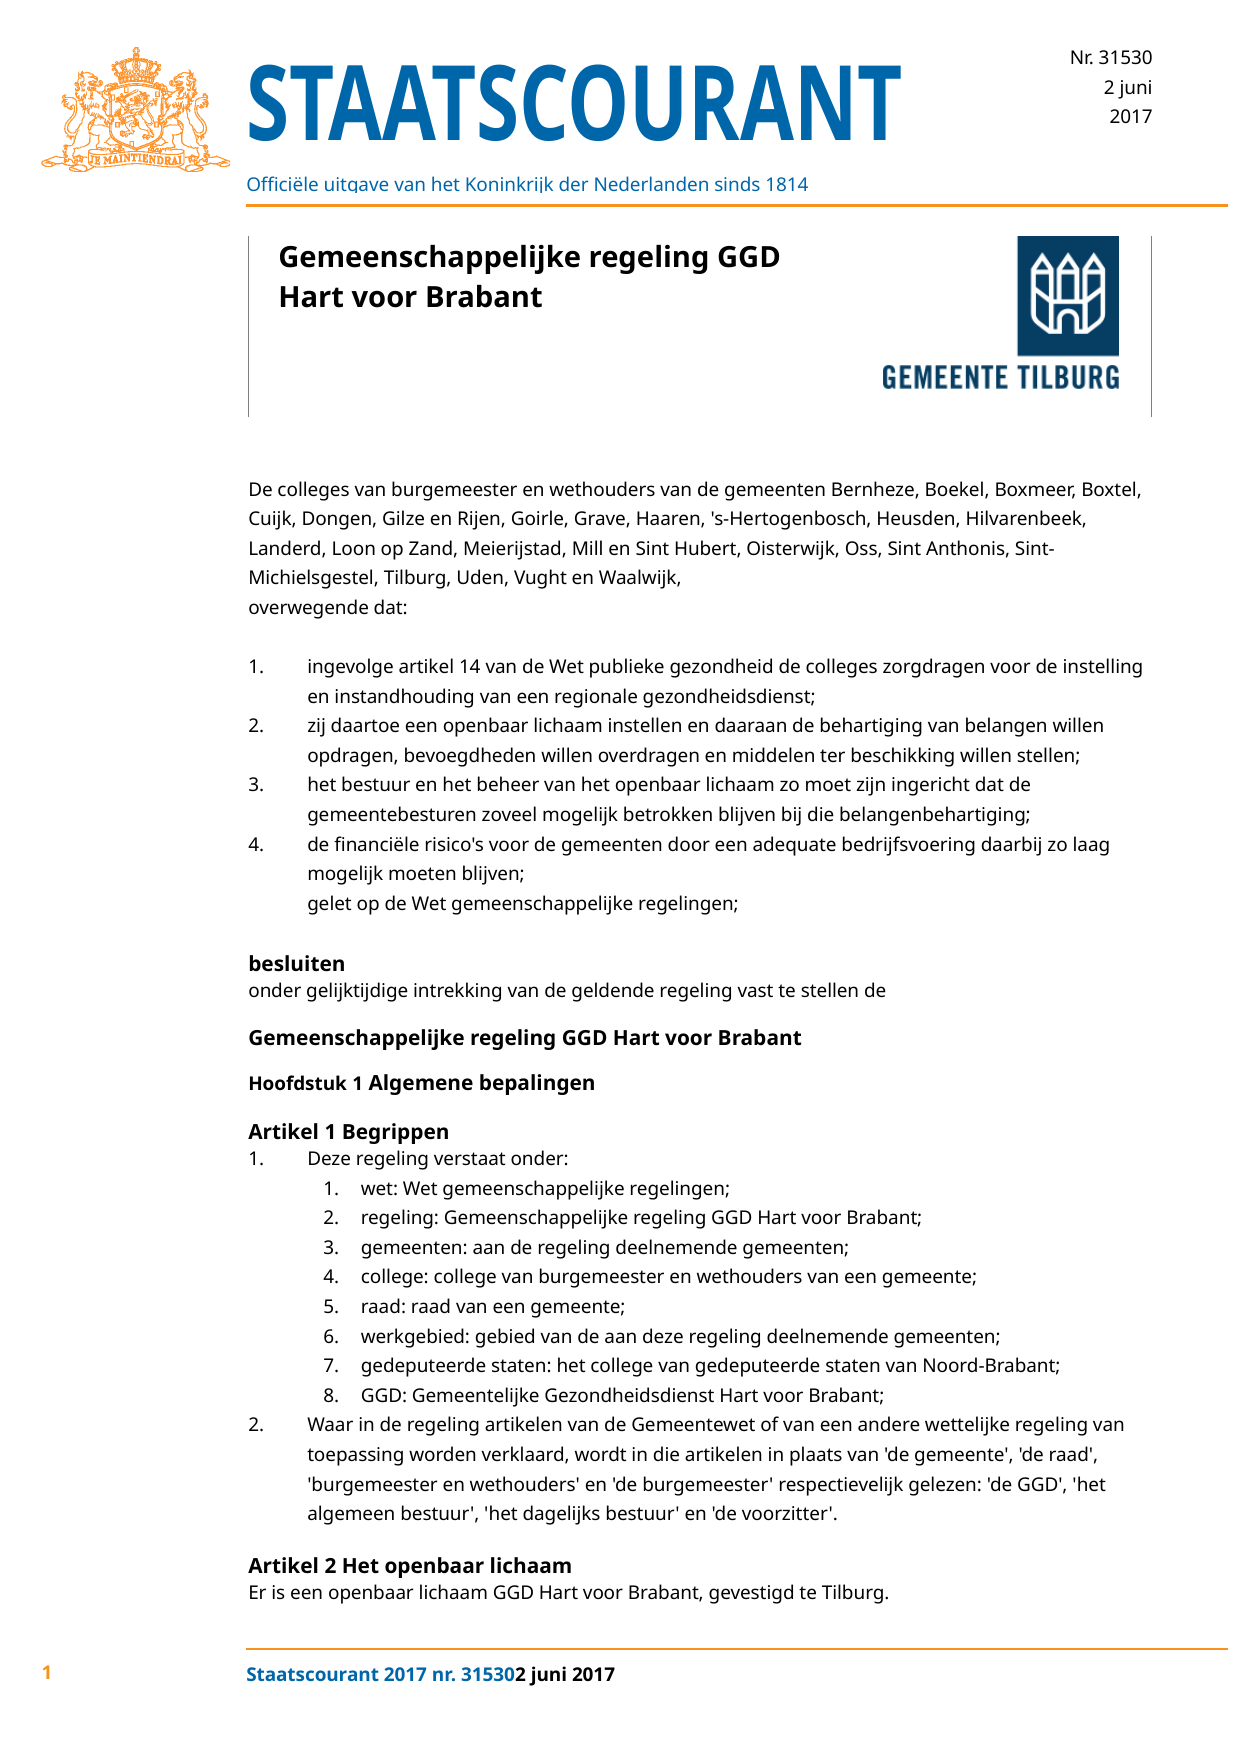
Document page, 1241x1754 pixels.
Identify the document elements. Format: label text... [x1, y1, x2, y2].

list gedeputeerde staten: het college van gedeputeerde staten van Noord-Brabant; [323, 1352, 1152, 1378]
list college: college van burgemeester en wethouders van een gemeente; [323, 1264, 1152, 1289]
picture [882, 236, 1119, 391]
text Gemeenschappelijke regeling GGD Hart voor Brabant [248, 1023, 1152, 1052]
picture [41, 47, 231, 172]
text Hoofdstuk 1 Algemene bepalingen [248, 1068, 1152, 1096]
text onder gelijktijdige intrekking van de geldende regeling vast te stellen de [248, 977, 1152, 1003]
text Artikel 2 Het openbaar lichaam [248, 1551, 1152, 1579]
list werkgebied: gebied van de aan deze regeling deelnemende gemeenten; [323, 1323, 1152, 1348]
text Er is een openbaar lichaam GGD Hart voor Brabant, gevestigd te Tilburg. [248, 1579, 1152, 1605]
list gelet op de Wet gemeenschappelijke regelingen; [248, 890, 1152, 916]
table_header Gemeenschappelijke regeling GGD Hart voor Brabant [249, 236, 850, 417]
list GGD: Gemeentelijke Gezondheidsdienst Hart voor Brabant; [323, 1382, 1152, 1408]
list raad: raad van een gemeente; [323, 1293, 1152, 1319]
list de financiële risico's voor de gemeenten door een adequate bedrijfsvoering daarbij zo laag mogelijk moeten blijven; [248, 831, 1152, 886]
list Deze regeling verstaat onder: [248, 1145, 1152, 1171]
table_header [850, 236, 1151, 417]
list het bestuur en het beheer van het openbaar lichaam zo moet zijn ingericht dat de gemeentebesturen zoveel mogelijk betrokken blijven bij die belangenbehartiging; [248, 772, 1152, 827]
text Artikel 1 Begrippen [248, 1117, 1152, 1145]
text besluiten [248, 949, 1152, 977]
list wet: Wet gemeenschappelijke regelingen; [323, 1175, 1152, 1201]
list ingevolge artikel 14 van de Wet publieke gezondheid de colleges zorgdragen voor de instelling en instandhouding van een regionale gezondheidsdienst; [248, 653, 1152, 708]
list gemeenten: aan de regeling deelnemende gemeenten; [323, 1234, 1152, 1260]
list regeling: Gemeenschappelijke regeling GGD Hart voor Brabant; [323, 1204, 1152, 1230]
text De colleges van burgemeester en wethouders van de gemeenten Bernheze, Boekel, Boxmeer, Boxtel, Cuijk, Dongen, Gilze en Rijen, Goirle, Grave, Haaren, 's-Hertogenbosch, Heusden, Hilvarenbeek, Landerd, Loon op Zand, Meierijstad, Mill en Sint Hubert, Oisterwijk, Oss, Sint Anthonis, Sint-Michielsgestel, Tilburg, Uden, Vught en Waalwijk, [248, 476, 1152, 590]
text overwegende dat: [248, 594, 1152, 620]
list zij daartoe een openbaar lichaam instellen en daaraan de behartiging van belangen willen opdragen, bevoegdheden willen overdragen en middelen ter beschikking willen stellen; [248, 712, 1152, 768]
list Waar in de regeling artikelen van de Gemeentewet of van een andere wettelijke regeling van toepassing worden verklaard, wordt in die artikelen in plaats van 'de gemeente', 'de raad', 'burgemeester en wethouders' en 'de burgemeester' respectievelijk gelezen: 'de GGD', 'het algemeen bestuur', 'het dagelijks bestuur' en 'de voorzitter'. [248, 1412, 1152, 1526]
